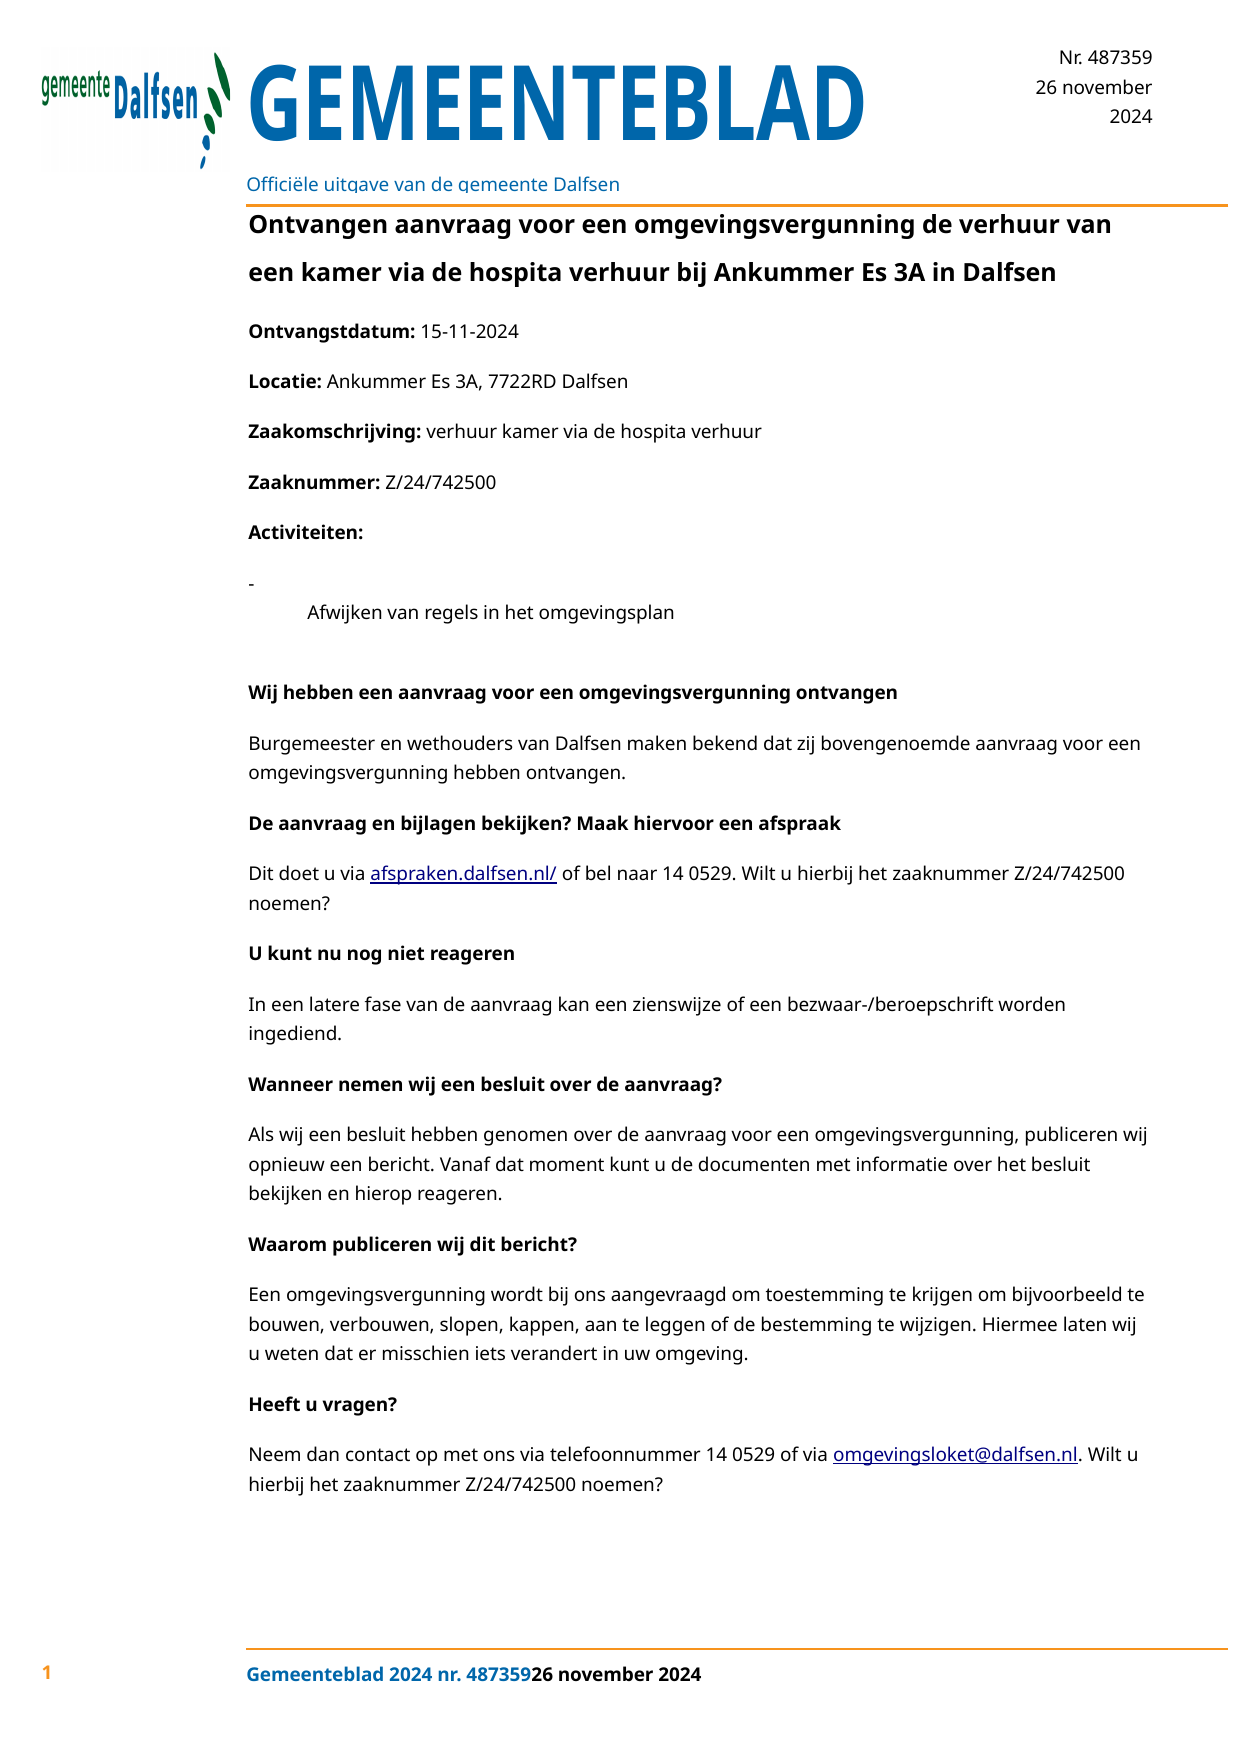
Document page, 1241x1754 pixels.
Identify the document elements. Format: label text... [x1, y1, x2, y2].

text Waarom publiceren wij dit bericht? [248, 1231, 1152, 1257]
text Wij hebben een aanvraag voor een omgevingsvergunning ontvangen [248, 679, 1152, 705]
text Als wij een besluit hebben genomen over de aanvraag voor een omgevingsvergunning, publiceren wij opnieuw een bericht. Vanaf dat moment kunt u de documenten met informatie over het besluit bekijken en hierop reageren. [248, 1121, 1152, 1206]
text Dit doet u via afspraken.dalfsen.nl/ of bel naar 14 0529. Wilt u hierbij het zaaknummer Z/24/742500 noemen? [248, 860, 1152, 916]
list Afwijken van regels in het omgevingsplan [248, 599, 1152, 625]
text Neem dan contact op met ons via telefoonnummer 14 0529 of via omgevingsloket@dalfsen.nl. Wilt u hierbij het zaaknummer Z/24/742500 noemen? [248, 1441, 1152, 1497]
text Activiteiten: [248, 519, 1152, 545]
text Heeft u vragen? [248, 1391, 1152, 1417]
text Burgemeester en wethouders van Dalfsen maken bekend dat zij bovengenoemde aanvraag voor een omgevingsvergunning hebben ontvangen. [248, 730, 1152, 785]
text Zaakomschrijving: verhuur kamer via de hospita verhuur [248, 419, 1152, 444]
text In een latere fase van de aanvraag kan een zienswijze of een bezwaar-/beroepschrift worden ingediend. [248, 991, 1152, 1046]
text Een omgevingsvergunning wordt bij ons aangevraagd om toestemming te krijgen om bijvoorbeeld te bouwen, verbouwen, slopen, kappen, aan te leggen of de bestemming te wijzigen. Hiermee laten wij u weten dat er misschien iets verandert in uw omgeving. [248, 1281, 1152, 1366]
text U kunt nu nog niet reageren [248, 940, 1152, 966]
text Zaaknummer: Z/24/742500 [248, 469, 1152, 495]
text Ontvangen aanvraag voor een omgevingsvergunning de verhuur van een kamer via de hospita verhuur bij Ankummer Es 3A in Dalfsen [248, 207, 1152, 288]
picture [41, 47, 231, 172]
text Locatie: Ankummer Es 3A, 7722RD Dalfsen [248, 368, 1152, 394]
text De aanvraag en bijlagen bekijken? Maak hiervoor een afspraak [248, 810, 1152, 836]
text Wanneer nemen wij een besluit over de aanvraag? [248, 1071, 1152, 1097]
text Ontvangstdatum: 15-11-2024 [248, 318, 1152, 344]
